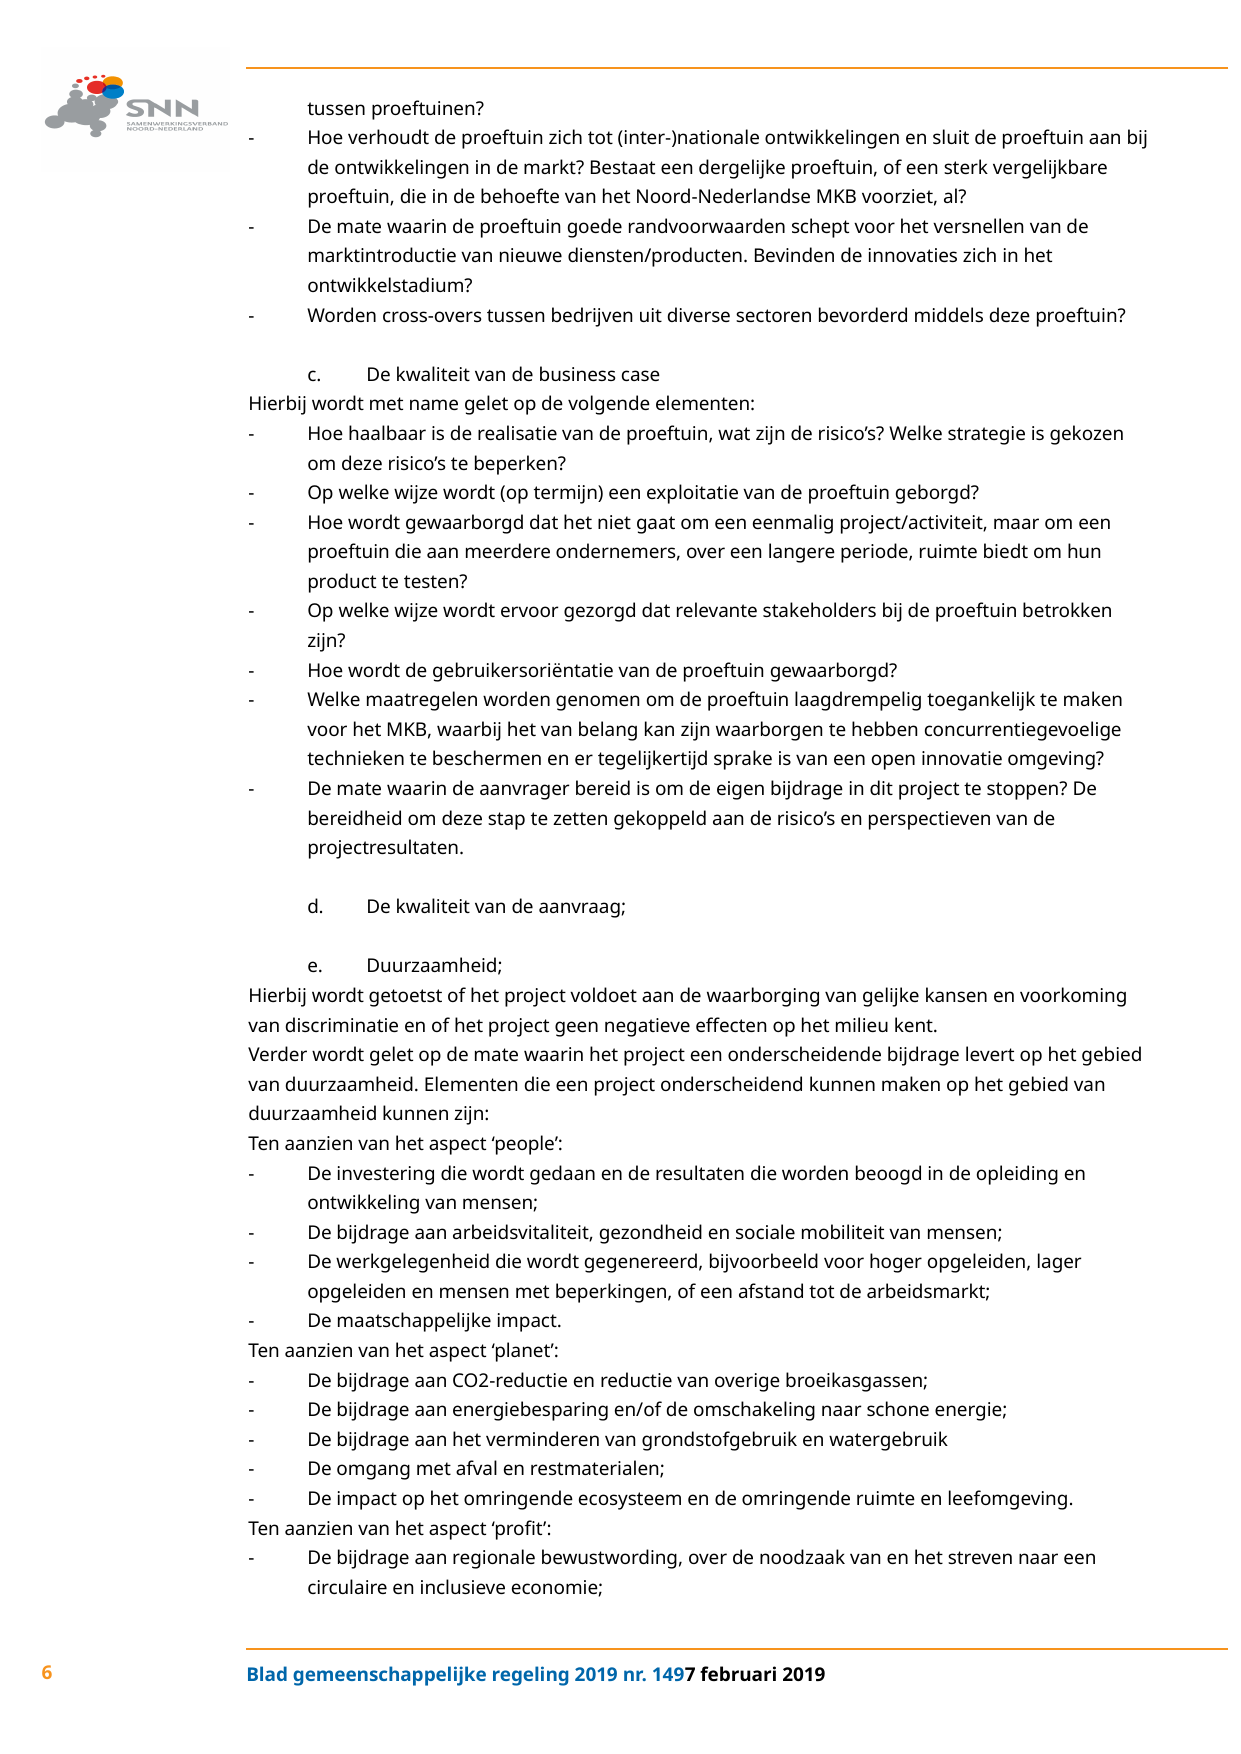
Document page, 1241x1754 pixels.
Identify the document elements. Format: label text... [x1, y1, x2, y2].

list Hoe haalbaar is de realisatie van de proeftuin, wat zijn de risico’s? Welke strategie is gekozen om deze risico’s te beperken? [248, 420, 1152, 476]
list De impact op het omringende ecosysteem en de omringende ruimte en leefomgeving. [248, 1485, 1152, 1511]
list De mate waarin de proeftuin goede randvoorwaarden schept voor het versnellen van de marktintroductie van nieuwe diensten/producten. Bevinden de innovaties zich in het ontwikkelstadium? [248, 213, 1152, 298]
text Ten aanzien van het aspect ‘people’: [248, 1130, 1152, 1156]
picture [41, 47, 231, 172]
list De bijdrage aan CO2-reductie en reductie van overige broeikasgassen; [248, 1367, 1152, 1393]
list De kwaliteit van de business case [307, 361, 1152, 387]
text Ten aanzien van het aspect ‘profit’: [248, 1515, 1152, 1541]
list Duurzaamheid; [307, 953, 1152, 978]
list De bijdrage aan regionale bewustwording, over de noodzaak van en het streven naar een circulaire en inclusieve economie; [248, 1544, 1152, 1600]
list Hoe verhoudt de proeftuin zich tot (inter-)nationale ontwikkelingen en sluit de proeftuin aan bij de ontwikkelingen in de markt? Bestaat een dergelijke proeftuin, of een sterk vergelijkbare proeftuin, die in de behoefte van het Noord-Nederlandse MKB voorziet, al? [248, 124, 1152, 209]
list Op welke wijze wordt ervoor gezorgd dat relevante stakeholders bij de proeftuin betrokken zijn? [248, 598, 1152, 653]
list De bijdrage aan arbeidsvitaliteit, gezondheid en sociale mobiliteit van mensen; [248, 1219, 1152, 1245]
list De bijdrage aan energiebesparing en/of de omschakeling naar schone energie; [248, 1396, 1152, 1422]
list De kwaliteit van de aanvraag; [307, 893, 1152, 919]
list De investering die wordt gedaan en de resultaten die worden beoogd in de opleiding en ontwikkeling van mensen; [248, 1160, 1152, 1215]
list Hoe wordt gewaarborgd dat het niet gaat om een eenmalig project/activiteit, maar om een proeftuin die aan meerdere ondernemers, over een langere periode, ruimte biedt om hun product te testen? [248, 509, 1152, 594]
list tussen proeftuinen? [248, 95, 1152, 121]
list De bijdrage aan het verminderen van grondstofgebruik en watergebruik [248, 1426, 1152, 1452]
text Ten aanzien van het aspect ‘planet’: [248, 1337, 1152, 1363]
text Hierbij wordt met name gelet op de volgende elementen: [248, 391, 1152, 416]
list De werkgelegenheid die wordt gegenereerd, bijvoorbeeld voor hoger opgeleiden, lager opgeleiden en mensen met beperkingen, of een afstand tot de arbeidsmarkt; [248, 1248, 1152, 1304]
list De mate waarin de aanvrager bereid is om de eigen bijdrage in dit project te stoppen? De bereidheid om deze stap te zetten gekoppeld aan de risico’s en perspectieven van de projectresultaten. [248, 775, 1152, 860]
list De omgang met afval en restmaterialen; [248, 1456, 1152, 1481]
text Hierbij wordt getoetst of het project voldoet aan de waarborging van gelijke kansen en voorkoming van discriminatie en of het project geen negatieve effecten op het milieu kent. [248, 982, 1152, 1038]
list Worden cross-overs tussen bedrijven uit diverse sectoren bevorderd middels deze proeftuin? [248, 302, 1152, 328]
list Hoe wordt de gebruikersoriëntatie van de proeftuin gewaarborgd? [248, 657, 1152, 683]
text Verder wordt gelet op de mate waarin het project een onderscheidende bijdrage levert op het gebied van duurzaamheid. Elementen die een project onderscheidend kunnen maken op het gebied van duurzaamheid kunnen zijn: [248, 1041, 1152, 1126]
list De maatschappelijke impact. [248, 1308, 1152, 1333]
list Welke maatregelen worden genomen om de proeftuin laagdrempelig toegankelijk te maken voor het MKB, waarbij het van belang kan zijn waarborgen te hebben concurrentiegevoelige technieken te beschermen en er tegelijkertijd sprake is van een open innovatie omgeving? [248, 686, 1152, 771]
list Op welke wijze wordt (op termijn) een exploitatie van de proeftuin geborgd? [248, 479, 1152, 505]
